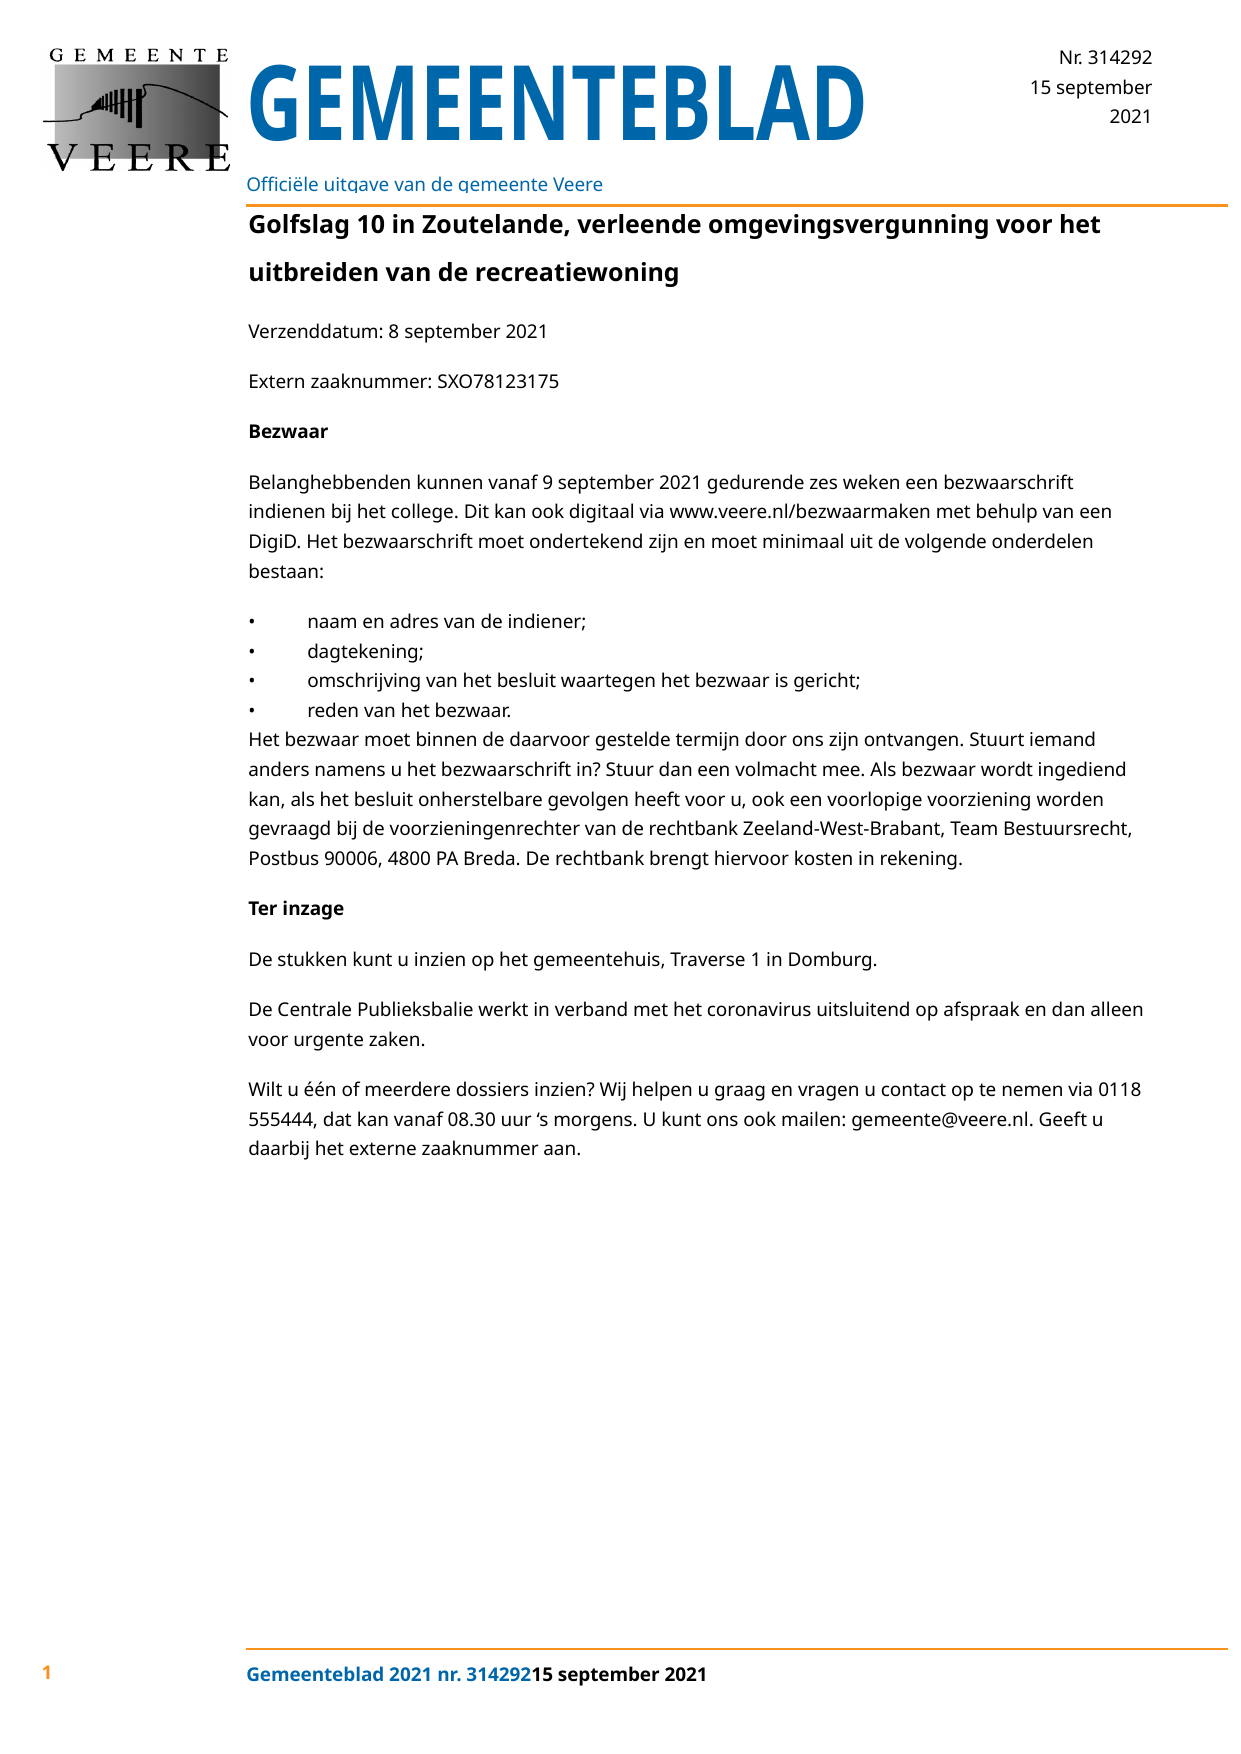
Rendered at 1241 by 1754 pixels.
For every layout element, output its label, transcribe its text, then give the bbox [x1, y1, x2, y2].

text De Centrale Publieksbalie werkt in verband met het coronavirus uitsluitend op afspraak en dan alleen voor urgente zaken. [248, 996, 1152, 1052]
text Ter inzage [248, 895, 1152, 921]
list dagtekening; [248, 638, 1152, 664]
picture [41, 47, 231, 172]
text Golfslag 10 in Zoutelande, verleende omgevingsvergunning voor het uitbreiden van de recreatiewoning [248, 207, 1152, 288]
text Extern zaaknummer: SXO78123175 [248, 368, 1152, 394]
text Verzenddatum: 8 september 2021 [248, 318, 1152, 344]
list naam en adres van de indiener; [248, 608, 1152, 634]
text Wilt u één of meerdere dossiers inzien? Wij helpen u graag en vragen u contact op te nemen via 0118 555444, dat kan vanaf 08.30 uur ‘s morgens. U kunt ons ook mailen: gemeente@veere.nl. Geeft u daarbij het externe zaaknummer aan. [248, 1076, 1152, 1161]
text Het bezwaar moet binnen de daarvoor gestelde termijn door ons zijn ontvangen. Stuurt iemand anders namens u het bezwaarschrift in? Stuur dan een volmacht mee. Als bezwaar wordt ingediend kan, als het besluit onherstelbare gevolgen heeft voor u, ook een voorlopige voorziening worden gevraagd bij de voorzieningenrechter van de rechtbank Zeeland-West-Brabant, Team Bestuursrecht, Postbus 90006, 4800 PA Breda. De rechtbank brengt hiervoor kosten in rekening. [248, 727, 1152, 871]
list omschrijving van het besluit waartegen het bezwaar is gericht; [248, 667, 1152, 693]
text Belanghebbenden kunnen vanaf 9 september 2021 gedurende zes weken een bezwaarschrift indienen bij het college. Dit kan ook digitaal via www.veere.nl/bezwaarmaken met behulp van een DigiD. Het bezwaarschrift moet ondertekend zijn en moet minimaal uit de volgende onderdelen bestaan: [248, 469, 1152, 584]
list reden van het bezwaar. [248, 697, 1152, 723]
text Bezwaar [248, 419, 1152, 444]
text De stukken kunt u inzien op het gemeentehuis, Traverse 1 in Domburg. [248, 946, 1152, 972]
